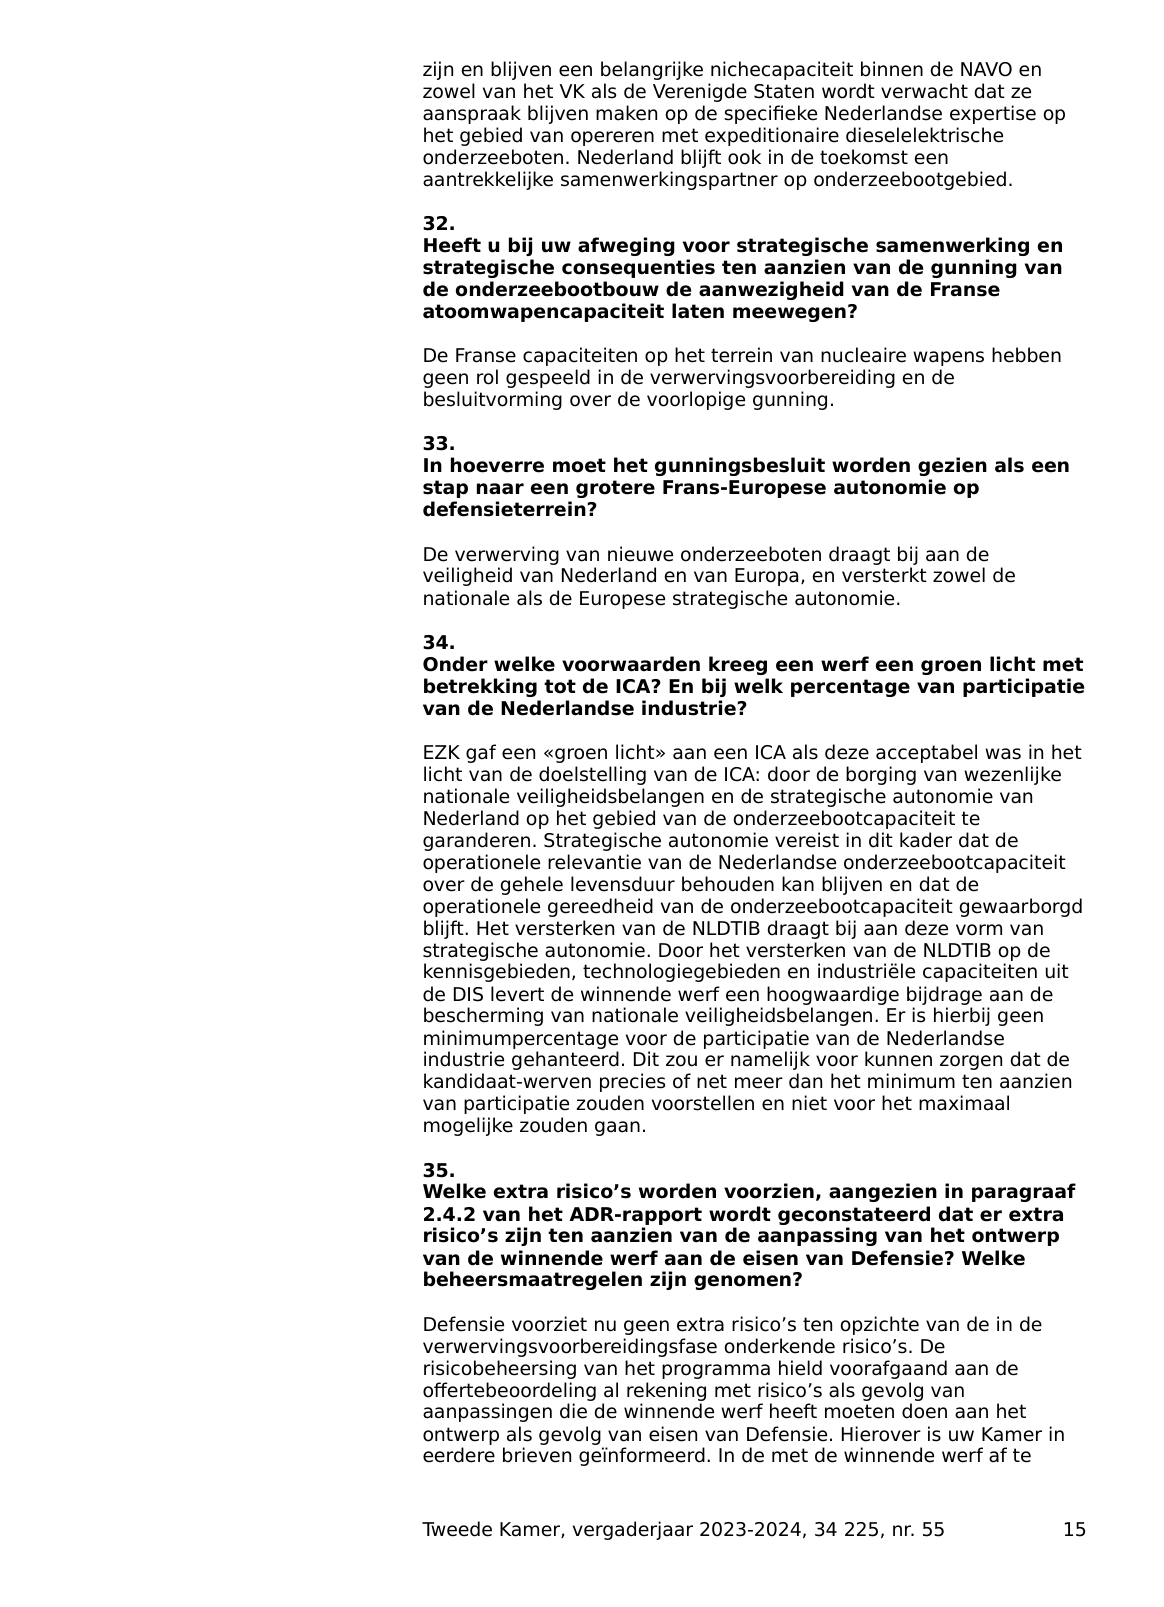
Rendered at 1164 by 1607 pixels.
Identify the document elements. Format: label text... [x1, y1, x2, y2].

text 33. [422, 433, 1087, 455]
text In hoeverre moet het gunningsbesluit worden gezien als een stap naar een grotere Frans-Europese autonomie op defensieterrein? [422, 455, 1087, 521]
text zijn en blijven een belangrijke nichecapaciteit binnen de NAVO en zowel van het VK als de Verenigde Staten wordt verwacht dat ze aanspraak blijven maken op de specifieke Nederlandse expertise op het gebied van opereren met expeditionaire dieselelektrische onderzeeboten. Nederland blijft ook in de toekomst een aantrekkelijke samenwerkingspartner op onderzeebootgebied. [422, 59, 1087, 191]
text Onder welke voorwaarden kreeg een werf een groen licht met betrekking tot de ICA? En bij welk percentage van participatie van de Nederlandse industrie? [422, 653, 1087, 719]
text Welke extra risico’s worden voorzien, aangezien in paragraaf 2.4.2 van het ADR-rapport wordt geconstateerd dat er extra risico’s zijn ten aanzien van de aanpassing van het ontwerp van de winnende werf aan de eisen van Defensie? Welke beheersmaatregelen zijn genomen? [422, 1181, 1087, 1291]
text 32. [422, 213, 1087, 235]
text EZK gaf een «groen licht» aan een ICA als deze acceptabel was in het licht van de doelstelling van de ICA: door de borging van wezenlijke nationale veiligheidsbelangen en de strategische autonomie van Nederland op het gebied van de onderzeebootcapaciteit te garanderen. Strategische autonomie vereist in dit kader dat de operationele relevantie van de Nederlandse onderzeebootcapaciteit over de gehele levensduur behouden kan blijven en dat de operationele gereedheid van de onderzeebootcapaciteit gewaarborgd blijft. Het versterken van de NLDTIB draagt bij aan deze vorm van strategische autonomie. Door het versterken van de NLDTIB op de kennisgebieden, technologiegebieden en industriële capaciteiten uit de DIS levert de winnende werf een hoogwaardige bijdrage aan de bescherming van nationale veiligheidsbelangen. Er is hierbij geen minimumpercentage voor de participatie van de Nederlandse industrie gehanteerd. Dit zou er namelijk voor kunnen zorgen dat de kandidaat-werven precies of net meer dan het minimum ten aanzien van participatie zouden voorstellen en niet voor het maximaal mogelijke zouden gaan. [422, 742, 1087, 1137]
text Defensie voorziet nu geen extra risico’s ten opzichte van de in de verwervingsvoorbereidingsfase onderkende risico’s. De risicobeheersing van het programma hield voorafgaand aan de offertebeoordeling al rekening met risico’s als gevolg van aanpassingen die de winnende werf heeft moeten doen aan het ontwerp als gevolg van eisen van Defensie. Hierover is uw Kamer in eerdere brieven geïnformeerd. In de met de winnende werf af te [422, 1313, 1087, 1467]
text 35. [422, 1159, 1087, 1181]
text De Franse capaciteiten op het terrein van nucleaire wapens hebben geen rol gespeeld in de verwervingsvoorbereiding en de besluitvorming over de voorlopige gunning. [422, 345, 1087, 411]
text Heeft u bij uw afweging voor strategische samenwerking en strategische consequenties ten aanzien van de gunning van de onderzeebootbouw de aanwezigheid van de Franse atoomwapencapaciteit laten meewegen? [422, 235, 1087, 323]
text 34. [422, 632, 1087, 653]
text De verwerving van nieuwe onderzeeboten draagt bij aan de veiligheid van Nederland en van Europa, en versterkt zowel de nationale als de Europese strategische autonomie. [422, 543, 1087, 609]
